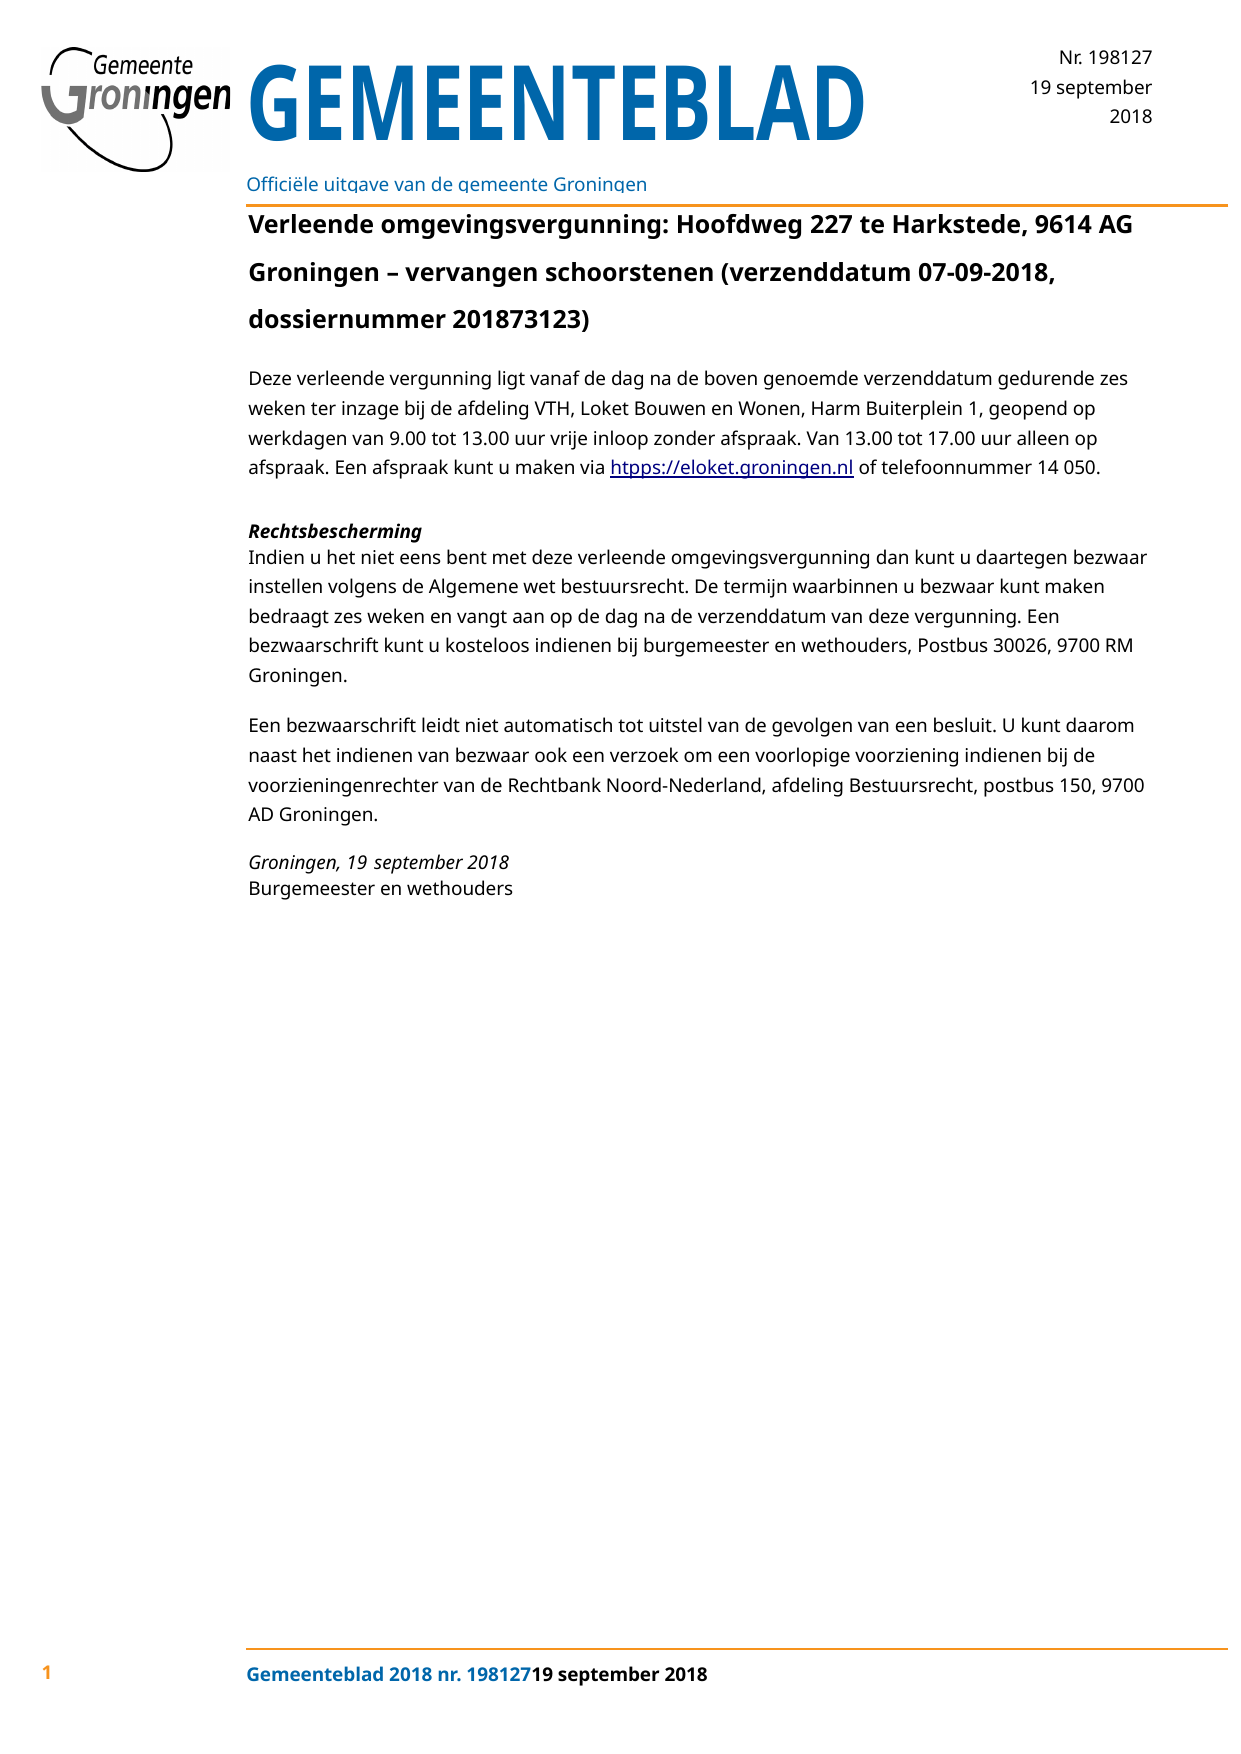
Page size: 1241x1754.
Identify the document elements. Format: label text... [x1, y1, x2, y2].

text Groningen, 19 september 2018 [248, 849, 1152, 875]
picture [41, 47, 231, 172]
text Rechtsbescherming [248, 518, 1152, 544]
text Burgemeester en wethouders [248, 875, 1152, 901]
text Een bezwaarschrift leidt niet automatisch tot uitstel van de gevolgen van een besluit. U kunt daarom naast het indienen van bezwaar ook een verzoek om een voorlopige voorziening indienen bij de voorzieningenrechter van de Rechtbank Noord-Nederland, afdeling Bestuursrecht, postbus 150, 9700 AD Groningen. [248, 713, 1152, 827]
text Deze verleende vergunning ligt vanaf de dag na de boven genoemde verzenddatum gedurende zes weken ter inzage bij de afdeling VTH, Loket Bouwen en Wonen, Harm Buiterplein 1, geopend op werkdagen van 9.00 tot 13.00 uur vrije inloop zonder afspraak. Van 13.00 tot 17.00 uur alleen op afspraak. Een afspraak kunt u maken via htpps://eloket.groningen.nl of telefoonnummer 14 050. [248, 366, 1152, 480]
text Indien u het niet eens bent met deze verleende omgevingsvergunning dan kunt u daartegen bezwaar instellen volgens de Algemene wet bestuursrecht. De termijn waarbinnen u bezwaar kunt maken bedraagt zes weken en vangt aan op de dag na de verzenddatum van deze vergunning. Een bezwaarschrift kunt u kosteloos indienen bij burgemeester en wethouders, Postbus 30026, 9700 RM Groningen. [248, 544, 1152, 688]
text Verleende omgevingsvergunning: Hoofdweg 227 te Harkstede, 9614 AG Groningen – vervangen schoorstenen (verzenddatum 07-09-2018, dossiernummer 201873123) [248, 207, 1152, 336]
